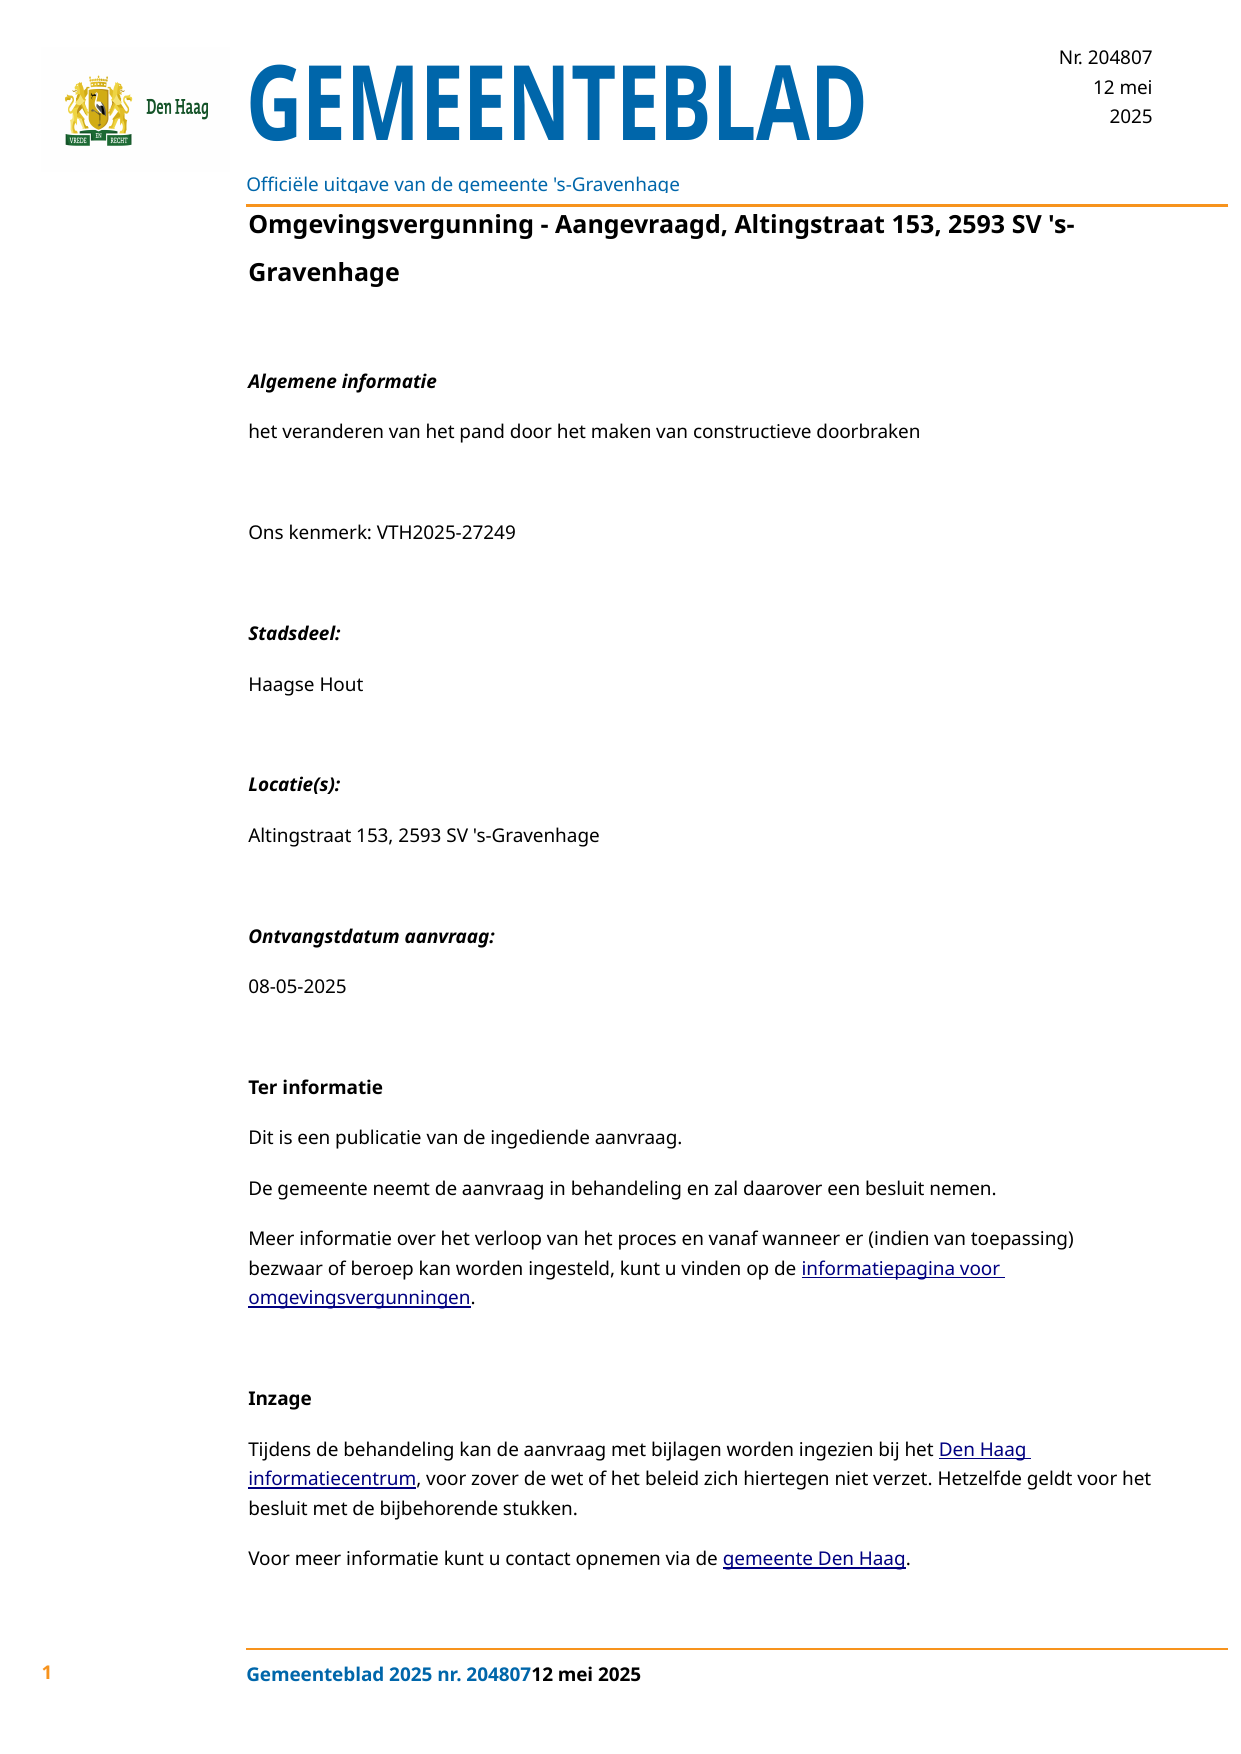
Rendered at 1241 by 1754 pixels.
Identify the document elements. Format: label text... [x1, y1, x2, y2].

text Locatie(s): [248, 772, 1152, 797]
text De gemeente neemt de aanvraag in behandeling en zal daarover een besluit nemen. [248, 1175, 1152, 1201]
text Haagse Hout [248, 671, 1152, 697]
text het veranderen van het pand door het maken van constructieve doorbraken [248, 419, 1152, 444]
text Altingstraat 153, 2593 SV 's-Gravenhage [248, 822, 1152, 848]
text Meer informatie over het verloop van het proces en vanaf wanneer er (indien van toepassing) bezwaar of beroep kan worden ingesteld, kunt u vinden op de informatiepagina voor omgevingsvergunningen. [248, 1225, 1152, 1310]
text Algemene informatie [248, 368, 1152, 394]
text Tijdens de behandeling kan de aanvraag met bijlagen worden ingezien bij het Den Haag informatiecentrum, voor zover de wet of het beleid zich hiertegen niet verzet. Hetzelfde geldt voor het besluit met de bijbehorende stukken. [248, 1436, 1152, 1521]
text 08-05-2025 [248, 973, 1152, 999]
text Stadsdeel: [248, 620, 1152, 646]
text Voor meer informatie kunt u contact opnemen via de gemeente Den Haag. [248, 1545, 1152, 1571]
text Ons kenmerk: VTH2025-27249 [248, 519, 1152, 545]
text Ontvangstdatum aanvraag: [248, 923, 1152, 949]
picture [41, 47, 231, 172]
text Ter informatie [248, 1074, 1152, 1100]
text Inzage [248, 1385, 1152, 1411]
text Omgevingsvergunning - Aangevraagd, Altingstraat 153, 2593 SV 's-Gravenhage [248, 207, 1152, 288]
text Dit is een publicatie van de ingediende aanvraag. [248, 1124, 1152, 1150]
